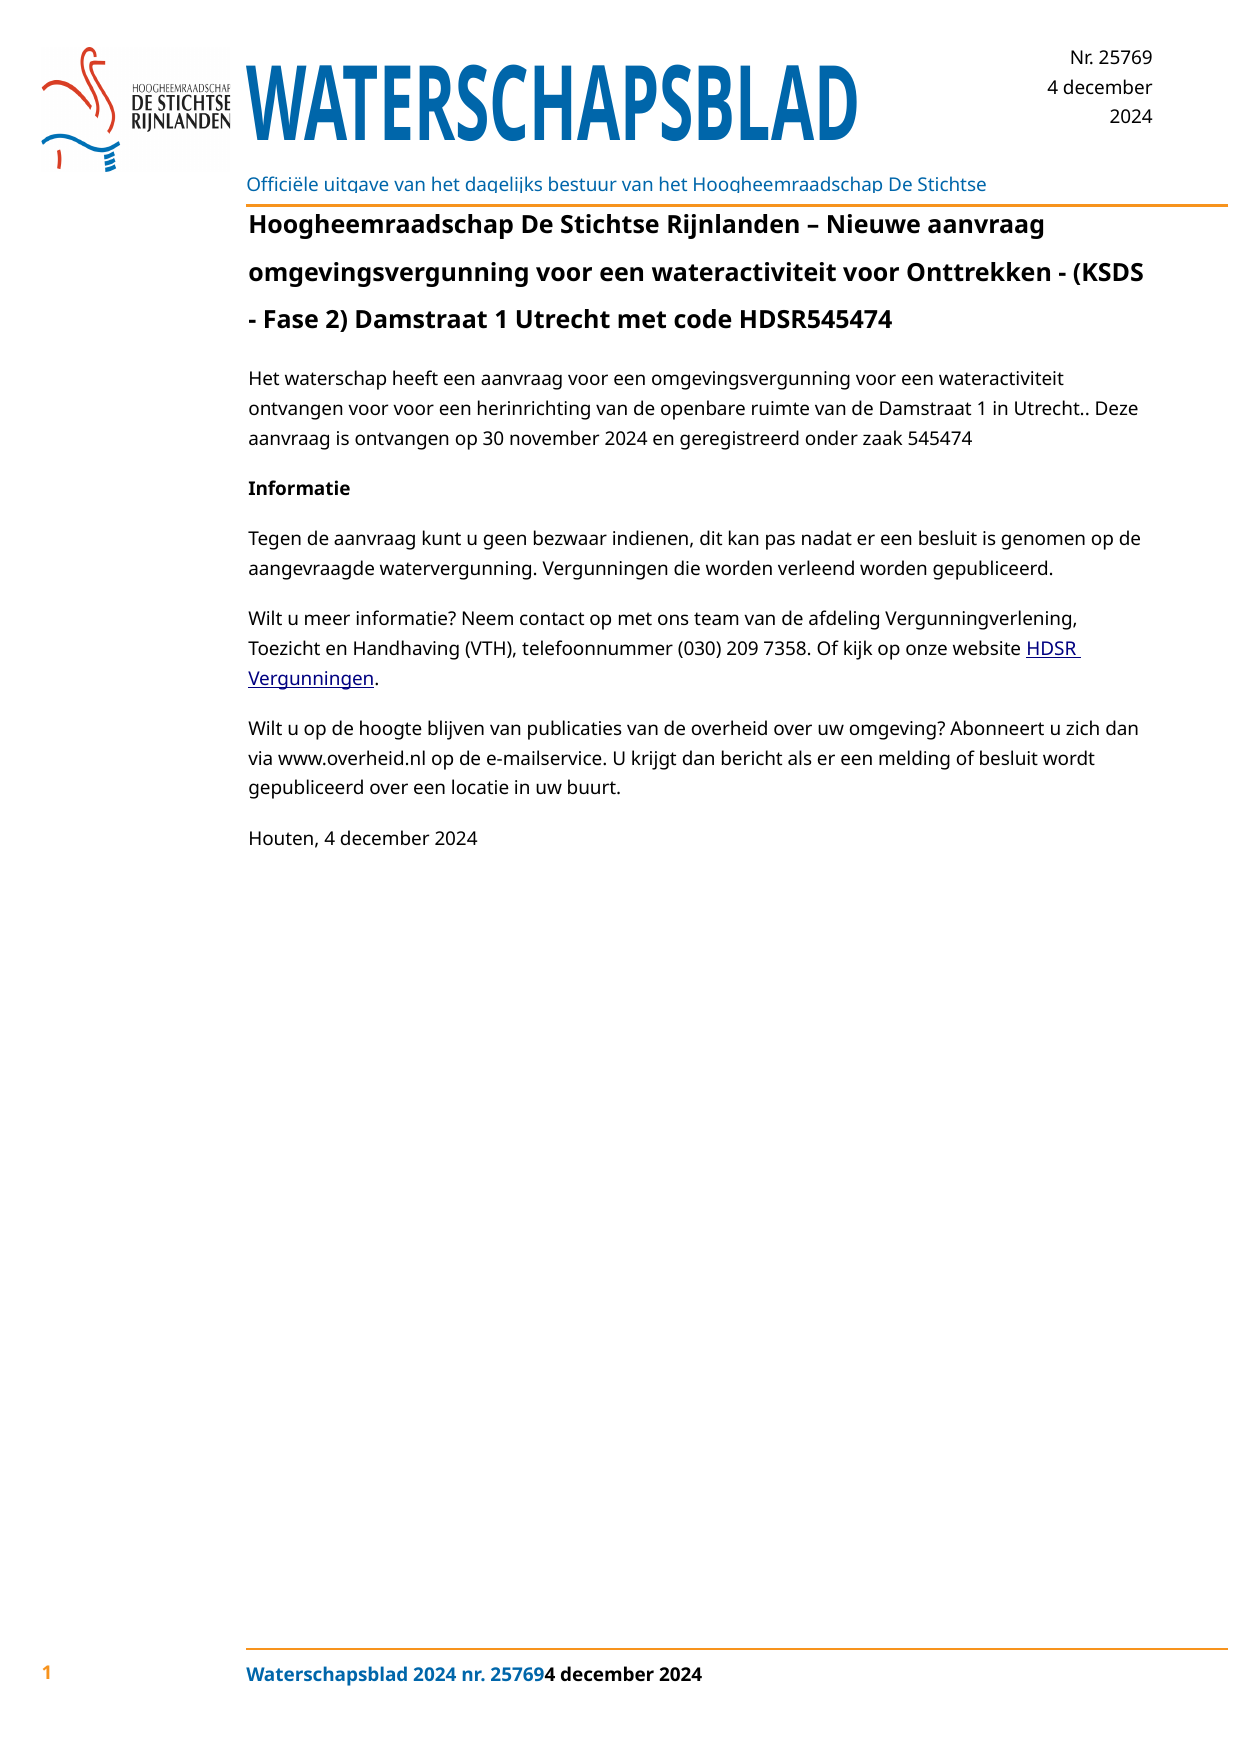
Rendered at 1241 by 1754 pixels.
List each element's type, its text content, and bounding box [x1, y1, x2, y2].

text Wilt u meer informatie? Neem contact op met ons team van de afdeling Vergunningverlening, Toezicht en Handhaving (VTH), telefoonnummer (030) 209 7358. Of kijk op onze website HDSR Vergunningen. [248, 606, 1152, 690]
text Het waterschap heeft een aanvraag voor een omgevingsvergunning voor een wateractiviteit ontvangen voor voor een herinrich­ting van de openbare ruimte van de Damstraat 1 in Utrecht.. Deze aanvraag is ontvangen op 30 november 2024 en geregistreerd onder zaak 545474 [248, 366, 1152, 450]
text Wilt u op de hoogte blijven van publicaties van de overheid over uw omgeving? Abonneert u zich dan via www.overheid.nl op de e-mailservice. U krijgt dan bericht als er een melding of besluit wordt gepubliceerd over een locatie in uw buurt. [248, 715, 1152, 800]
text Hoogheemraadschap De Stichtse Rijnlanden – Nieuwe aanvraag omgevingsvergunning voor een wateractiviteit voor Onttrekken - (KSDS - Fase 2) Damstraat 1 Utrecht met code HDSR545474 [248, 207, 1152, 336]
picture [41, 47, 231, 172]
text Houten, 4 december 2024 [248, 825, 1152, 850]
text Informatie [248, 475, 1152, 501]
text Tegen de aanvraag kunt u geen bezwaar indienen, dit kan pas nadat er een besluit is genomen op de aangevraagde watervergunning. Vergunningen die worden verleend worden gepubliceerd. [248, 526, 1152, 581]
